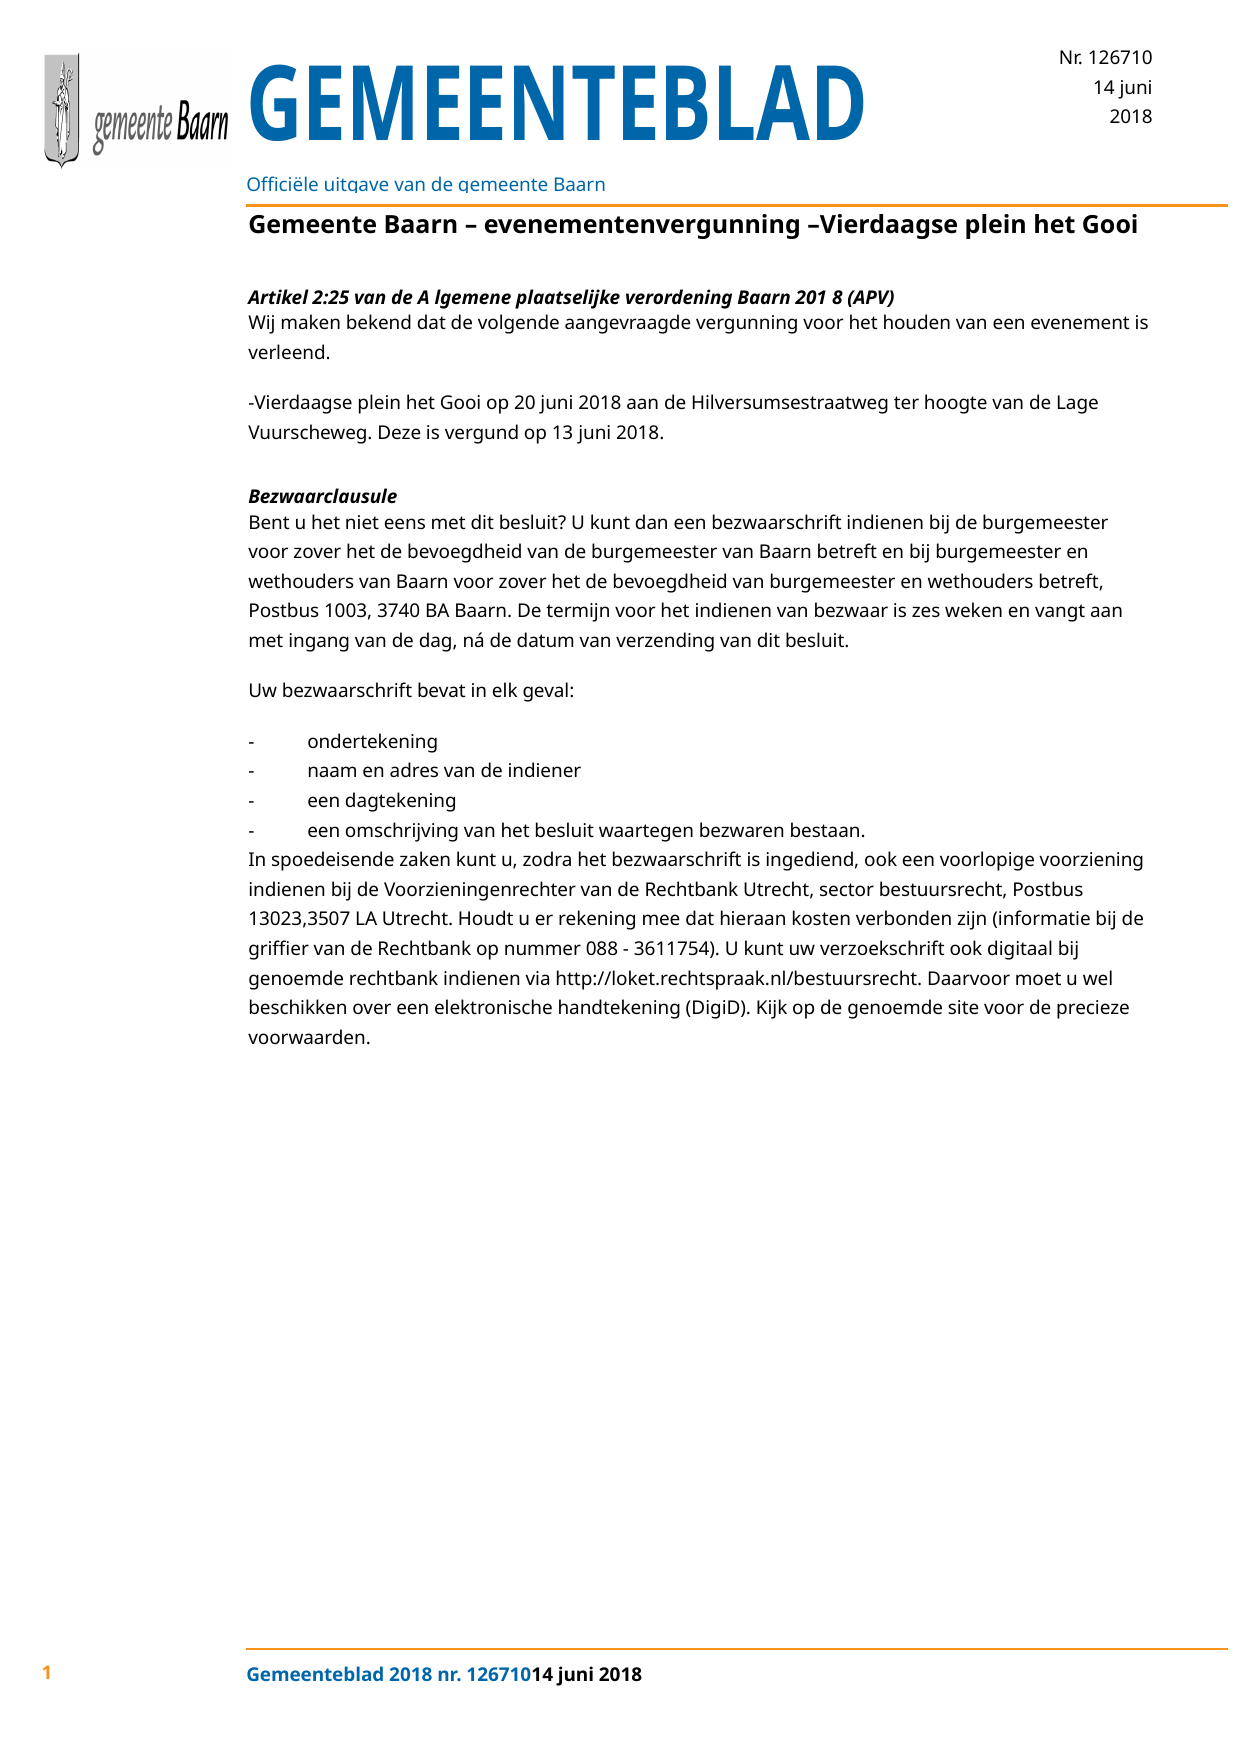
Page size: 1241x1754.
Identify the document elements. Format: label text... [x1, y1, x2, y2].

text In spoedeisende zaken kunt u, zodra het bezwaarschrift is ingediend, ook een voorlopige voorziening indienen bij de Voorzieningenrechter van de Rechtbank Utrecht, sector bestuursrecht, Postbus 13023,3507 LA Utrecht. Houdt u er rekening mee dat hieraan kosten verbonden zijn (informatie bij de griffier van de Rechtbank op nummer 088 - 3611754). U kunt uw verzoekschrift ook digitaal bij genoemde rechtbank indienen via http://loket.rechtspraak.nl/bestuursrecht. Daarvoor moet u wel beschikken over een elektronische handtekening (DigiD). Kijk op de genoemde site voor de precieze voorwaarden. [248, 846, 1152, 1049]
text Wij maken bekend dat de volgende aangevraagde vergunning voor het houden van een evenement is verleend. [248, 309, 1152, 365]
list naam en adres van de indiener [248, 758, 1152, 783]
text Artikel 2:25 van de A lgemene plaatselijke verordening Baarn 201 8 (APV) [248, 284, 1152, 309]
list ondertekening [248, 728, 1152, 754]
picture [41, 47, 231, 172]
text Bezwaarclausule [248, 483, 1152, 509]
text Uw bezwaarschrift bevat in elk geval: [248, 678, 1152, 703]
text Gemeente Baarn – evenementenvergunning –Vierdaagse plein het Gooi [248, 207, 1152, 241]
list een omschrijving van het besluit waartegen bezwaren bestaan. [248, 817, 1152, 842]
text Bent u het niet eens met dit besluit? U kunt dan een bezwaarschrift indienen bij de burgemeester voor zover het de bevoegdheid van de burgemeester van Baarn betreft en bij burgemeester en wethouders van Baarn voor zover het de bevoegdheid van burgemeester en wethouders betreft, Postbus 1003, 3740 BA Baarn. De termijn voor het indienen van bezwaar is zes weken en vangt aan met ingang van de dag, ná de datum van verzending van dit besluit. [248, 509, 1152, 653]
text -Vierdaagse plein het Gooi op 20 juni 2018 aan de Hilversumsestraatweg ter hoogte van de Lage Vuurscheweg. Deze is vergund op 13 juni 2018. [248, 389, 1152, 445]
list een dagtekening [248, 787, 1152, 813]
